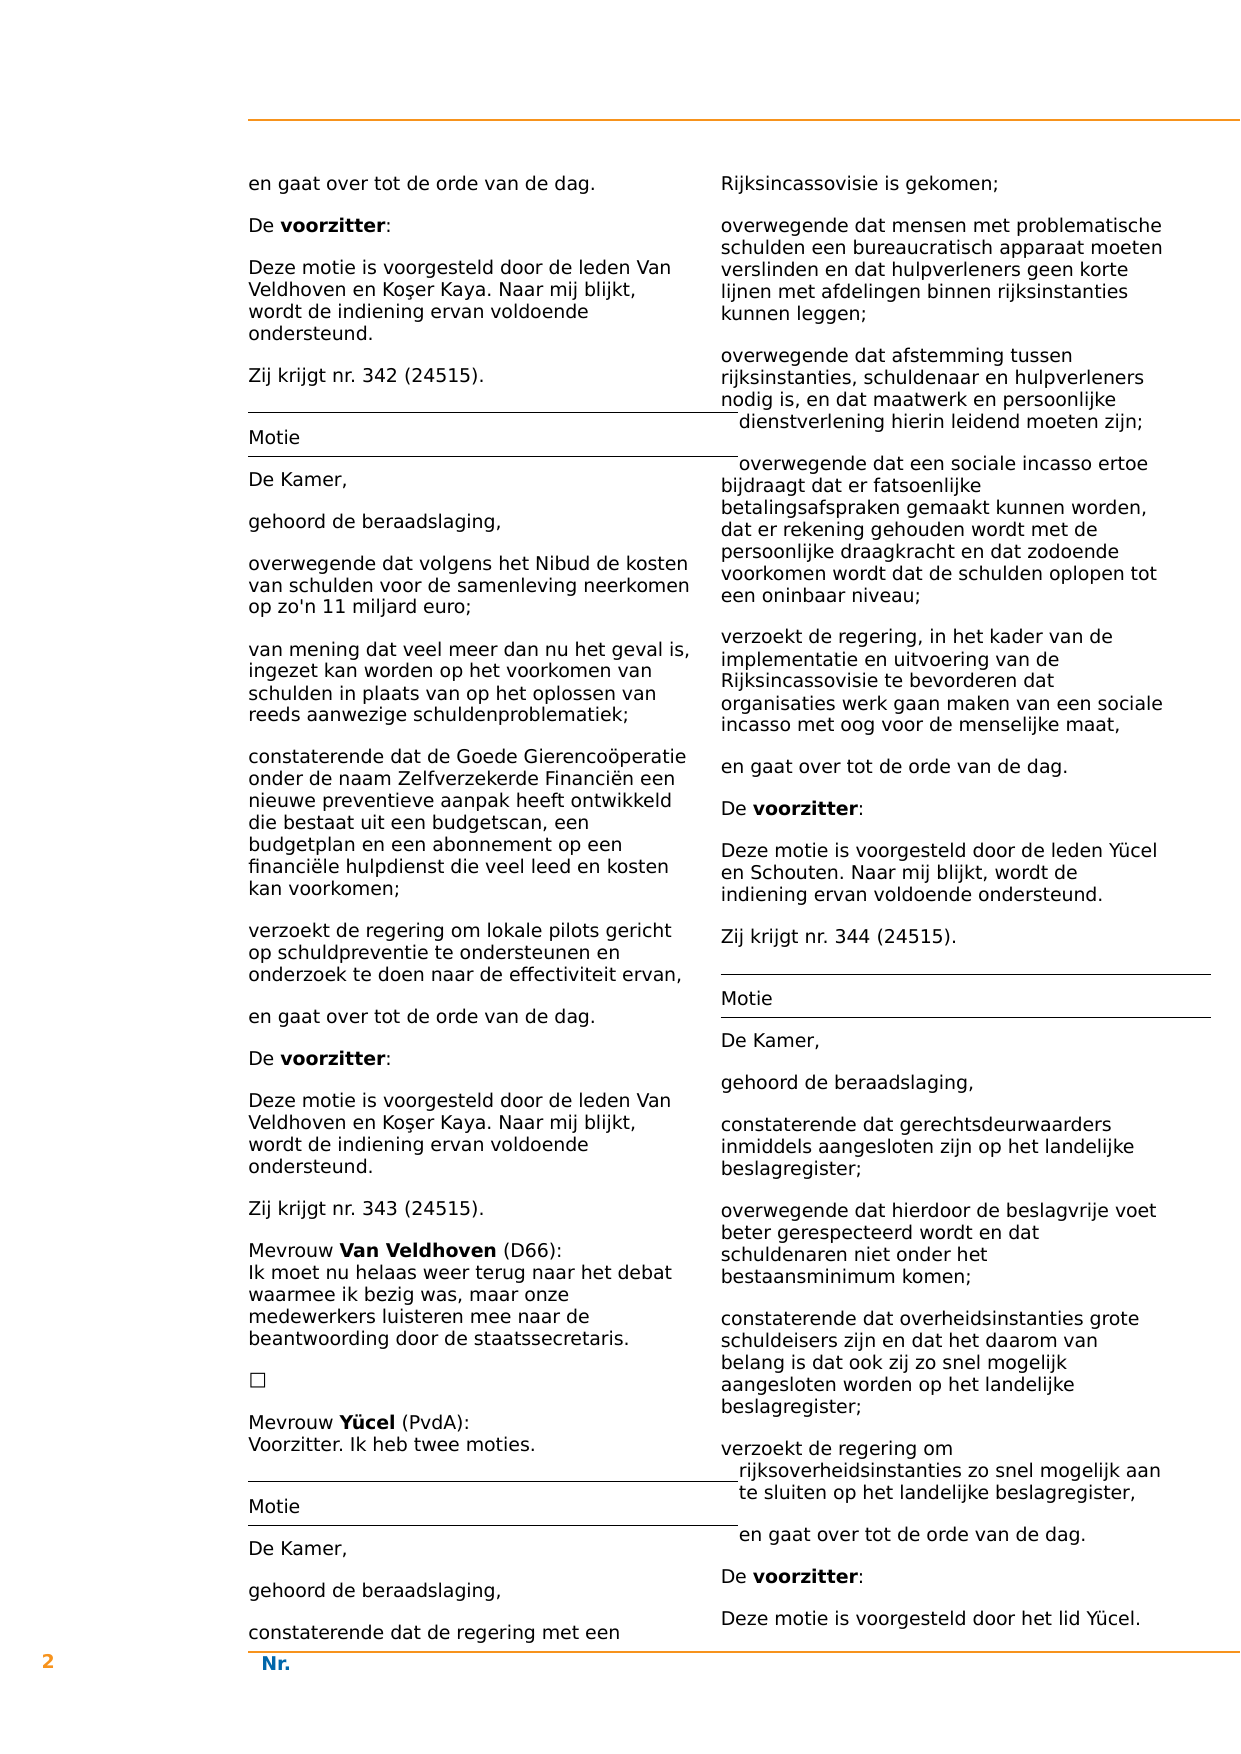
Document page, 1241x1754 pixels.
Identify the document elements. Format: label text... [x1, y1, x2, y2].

text gehoord de beraadslaging, [248, 511, 691, 532]
text en gaat over tot de orde van de dag. [248, 1006, 691, 1028]
text De voorzitter: [248, 215, 691, 237]
text en gaat over tot de orde van de dag. [248, 173, 691, 195]
text overwegende dat volgens het Nibud de kosten van schulden voor de samenleving neerkomen op zo'n 11 miljard euro; [248, 552, 691, 618]
text Mevrouw Van Veldhoven (D66): [248, 1240, 691, 1262]
text en gaat over tot de orde van de dag. [721, 756, 1163, 778]
text Deze motie is voorgesteld door de leden Van Veldhoven en Koşer Kaya. Naar mij blijkt, wordt de indiening ervan voldoende ondersteund. [248, 257, 691, 345]
text Motie [248, 427, 691, 448]
text overwegende dat mensen met problematische schulden een bureaucratisch apparaat moeten verslinden en dat hulpverleners geen korte lijnen met afdelingen binnen rijksinstanties kunnen leggen; [721, 215, 1163, 325]
text Zij krijgt nr. 342 (24515). [248, 365, 691, 387]
text Ik moet nu helaas weer terug naar het debat waarmee ik bezig was, maar onze medewerkers luisteren mee naar de beantwoording door de staatssecretaris. [248, 1262, 691, 1350]
text Voorzitter. Ik heb twee moties. [248, 1434, 691, 1456]
text De voorzitter: [721, 798, 1163, 820]
text verzoekt de regering om rijksoverheidsinstanties zo snel mogelijk aan te sluiten op het landelijke beslagregister, [721, 1438, 1163, 1504]
text Deze motie is voorgesteld door het lid Yücel. [721, 1608, 1163, 1630]
text Motie [721, 988, 1163, 1010]
text Zij krijgt nr. 343 (24515). [248, 1198, 691, 1220]
text ⬜ [248, 1370, 691, 1392]
text constaterende dat de Goede Gierencoöperatie onder de naam Zelfverzekerde Financiën een nieuwe preventieve aanpak heeft ontwikkeld die bestaat uit een budgetscan, een budgetplan en een abonnement op een financiële hulpdienst die veel leed en kosten kan voorkomen; [248, 746, 691, 900]
text van mening dat veel meer dan nu het geval is, ingezet kan worden op het voorkomen van schulden in plaats van op het oplossen van reeds aanwezige schuldenproblematiek; [248, 638, 691, 726]
text en gaat over tot de orde van de dag. [721, 1524, 1163, 1546]
text overwegende dat afstemming tussen rijksinstanties, schuldenaar en hulpverleners nodig is, en dat maatwerk en persoonlijke dienstverlening hierin leidend moeten zijn; [721, 345, 1163, 433]
text De Kamer, [248, 1538, 691, 1560]
text constaterende dat overheidsinstanties grote schuldeisers zijn en dat het daarom van belang is dat ook zij zo snel mogelijk aangesloten worden op het landelijke beslagregister; [721, 1308, 1163, 1418]
text constaterende dat gerechtsdeurwaarders inmiddels aangesloten zijn op het landelijke beslagregister; [721, 1114, 1163, 1180]
text De Kamer, [721, 1030, 1163, 1052]
text De Kamer, [248, 468, 691, 491]
text gehoord de beraadslaging, [721, 1072, 1163, 1094]
text De voorzitter: [721, 1566, 1163, 1588]
text verzoekt de regering, in het kader van de implementatie en uitvoering van de Rijksincassovisie te bevorderen dat organisaties werk gaan maken van een sociale incasso met oog voor de menselijke maat, [721, 626, 1163, 736]
text overwegende dat een sociale incasso ertoe bijdraagt dat er fatsoenlijke betalingsafspraken gemaakt kunnen worden, dat er rekening gehouden wordt met de persoonlijke draagkracht en dat zodoende voorkomen wordt dat de schulden oplopen tot een oninbaar niveau; [721, 453, 1163, 606]
text verzoekt de regering om lokale pilots gericht op schuldpreventie te ondersteunen en onderzoek te doen naar de effectiviteit ervan, [248, 920, 691, 986]
text De voorzitter: [248, 1048, 691, 1070]
text Rijksincassovisie is gekomen; [721, 173, 1163, 195]
text Zij krijgt nr. 344 (24515). [721, 926, 1163, 948]
text Mevrouw Yücel (PvdA): [248, 1412, 691, 1434]
text gehoord de beraadslaging, [248, 1580, 691, 1602]
text constaterende dat de regering met een [248, 1622, 691, 1644]
text Motie [248, 1496, 691, 1518]
text Deze motie is voorgesteld door de leden Van Veldhoven en Koşer Kaya. Naar mij blijkt, wordt de indiening ervan voldoende ondersteund. [248, 1090, 691, 1178]
text overwegende dat hierdoor de beslagvrije voet beter gerespecteerd wordt en dat schuldenaren niet onder het bestaansminimum komen; [721, 1200, 1163, 1288]
text Deze motie is voorgesteld door de leden Yücel en Schouten. Naar mij blijkt, wordt de indiening ervan voldoende ondersteund. [721, 840, 1163, 906]
